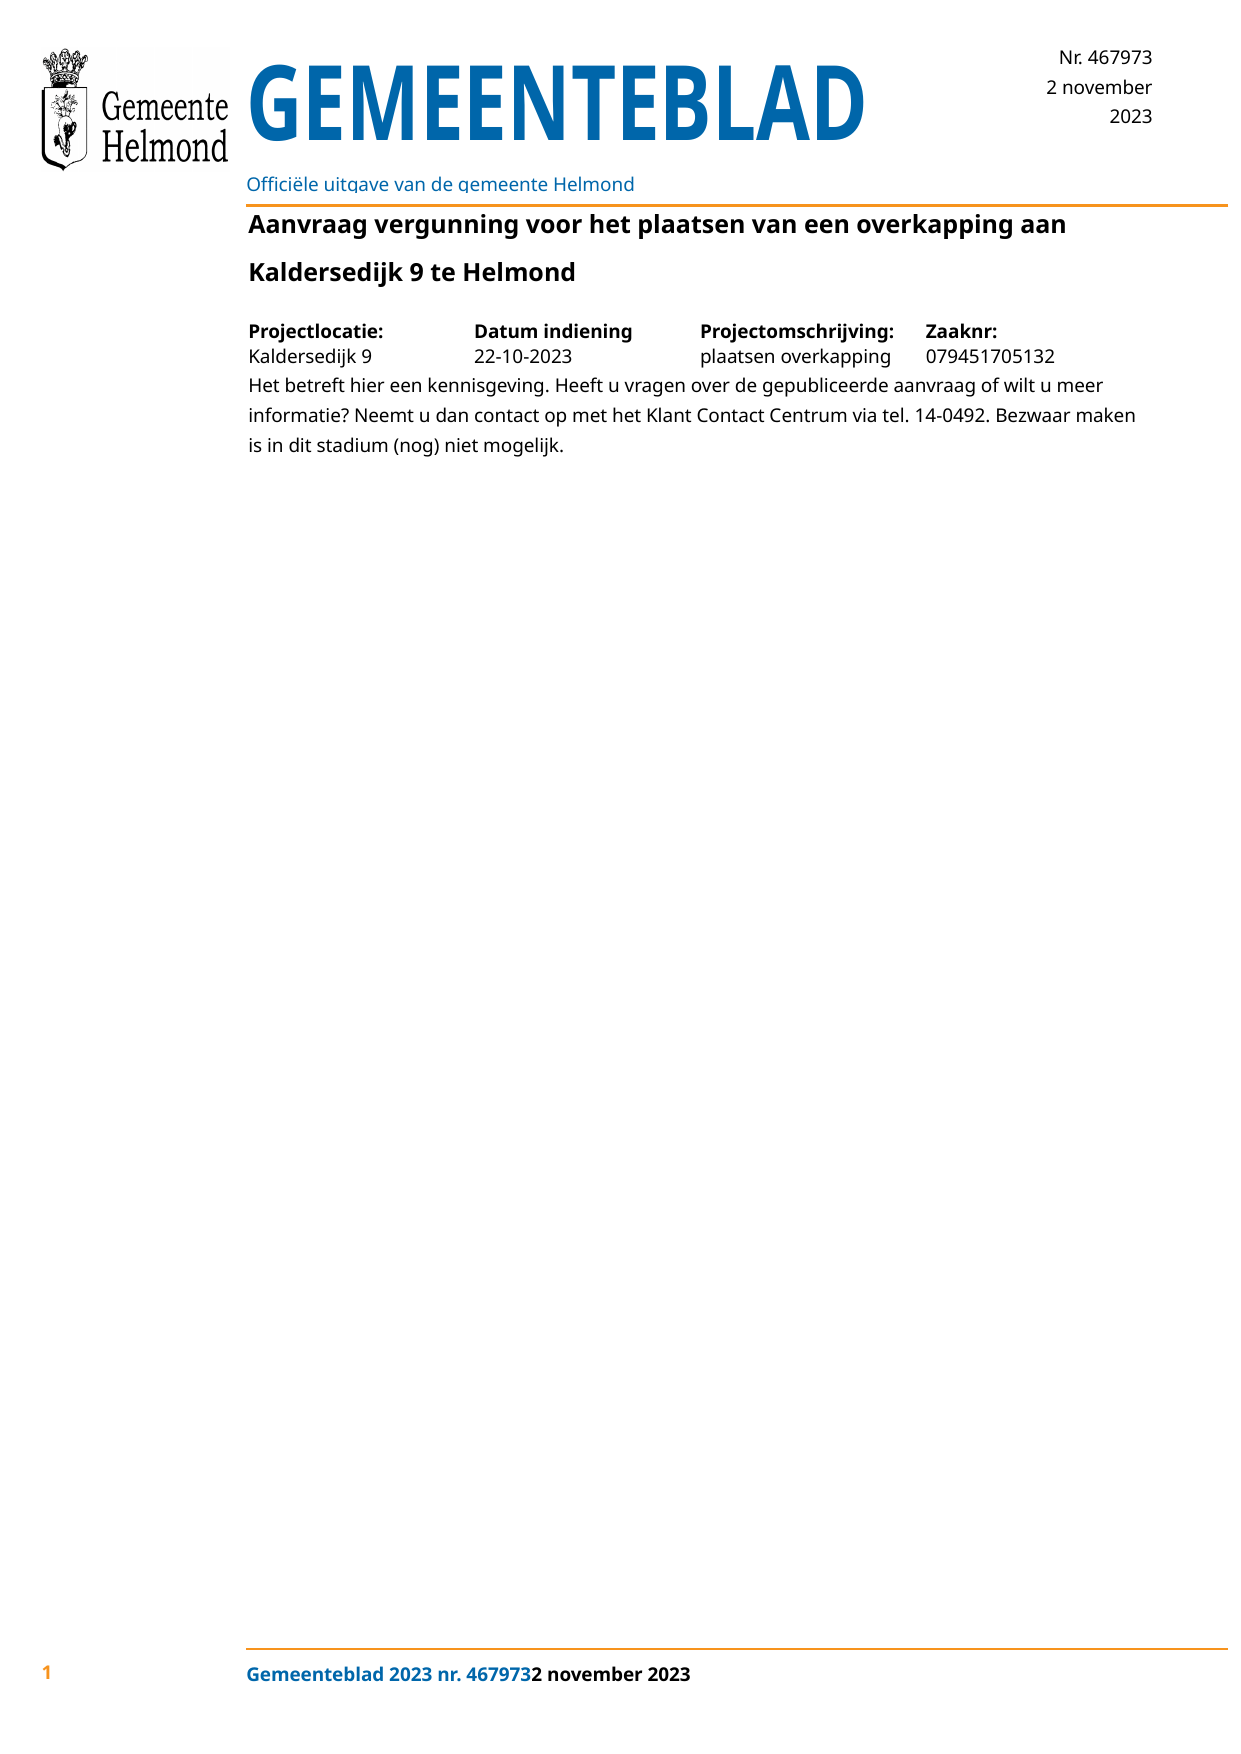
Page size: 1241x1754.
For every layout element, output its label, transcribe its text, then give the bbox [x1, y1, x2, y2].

table_cell plaatsen overkapping [700, 344, 926, 369]
table_header Zaaknr: [926, 318, 1152, 344]
table_cell Kaldersedijk 9 [248, 344, 474, 369]
text Aanvraag vergunning voor het plaatsen van een overkapping aan Kaldersedijk 9 te Helmond [248, 207, 1152, 288]
table_header Projectlocatie: [248, 318, 474, 344]
table_header Datum indiening [474, 318, 700, 344]
text Het betreft hier een kennisgeving. Heeft u vragen over de gepubliceerde aanvraag of wilt u meer informatie? Neemt u dan contact op met het Klant Contact Centrum via tel. 14-0492. Bezwaar maken is in dit stadium (nog) niet mogelijk. [248, 373, 1152, 458]
table_cell 079451705132 [926, 344, 1152, 369]
picture [41, 47, 231, 172]
table_cell 22-10-2023 [474, 344, 700, 369]
table_header Projectomschrijving: [700, 318, 926, 344]
